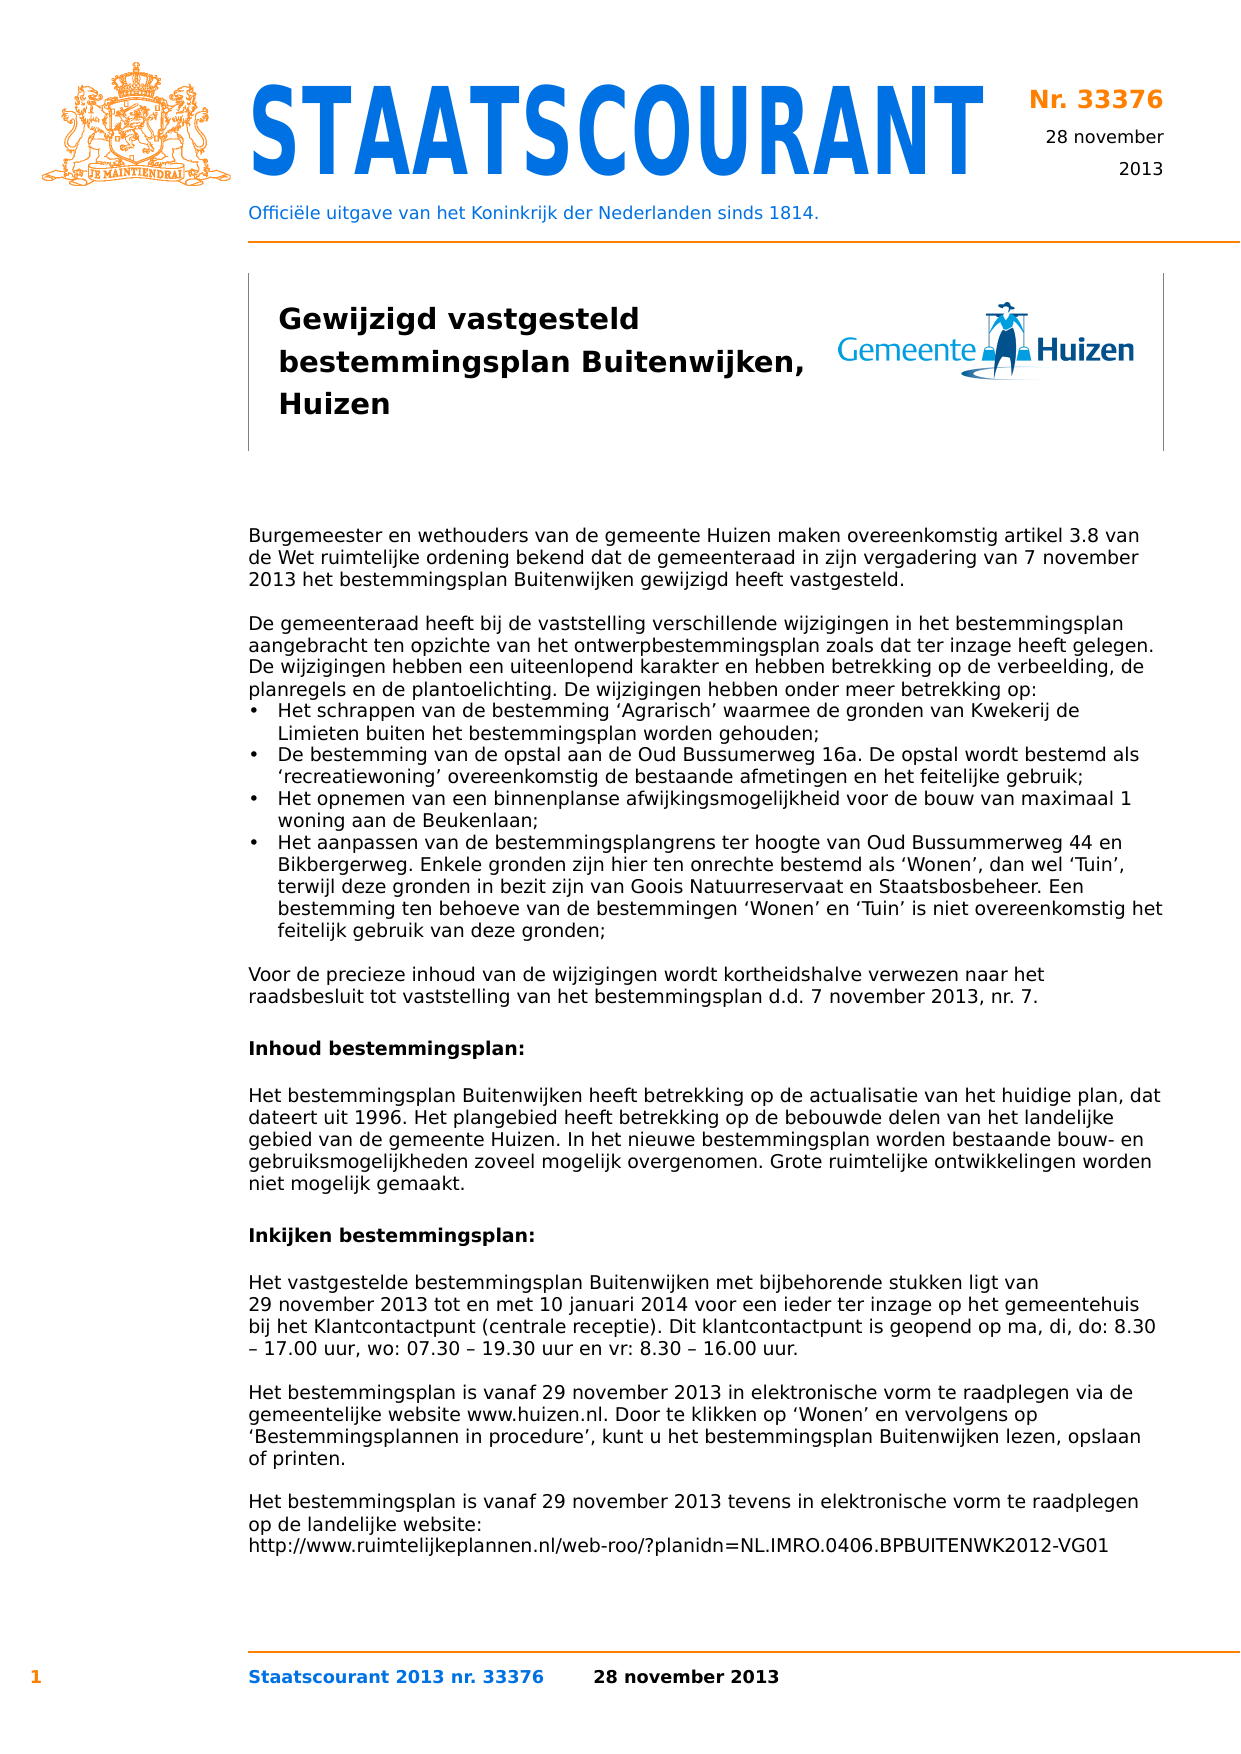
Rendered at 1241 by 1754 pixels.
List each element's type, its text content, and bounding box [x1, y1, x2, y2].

text Voor de precieze inhoud van de wijzigingen wordt kortheidshalve verwezen naar het raadsbesluit tot vaststelling van het bestemmingsplan d.d. 7 november 2013, nr. 7. [248, 964, 1163, 1008]
text • Het opnemen van een binnenplanse afwijkingsmogelijkheid voor de bouw van maximaal 1 woning aan de Beukenlaan; [248, 788, 1163, 832]
text Het vastgestelde bestemmingsplan Buitenwijken met bijbehorende stukken ligt van 29 november 2013 tot en met 10 januari 2014 voor een ieder ter inzage op het gemeentehuis bij het Klantcontactpunt (centrale receptie). Dit klantcontactpunt is geopend op ma, di, do: 8.30 – 17.00 uur, wo: 07.30 – 19.30 uur en vr: 8.30 – 16.00 uur. [248, 1272, 1163, 1360]
picture [838, 302, 1134, 380]
text http://www.ruimtelijkeplannen.nl/web-roo/?planidn=NL.IMRO.0406.BPBUITENWK2012-VG01 [248, 1535, 1163, 1557]
text Het bestemmingsplan is vanaf 29 november 2013 tevens in elektronische vorm te raadplegen op de landelijke website: [248, 1491, 1163, 1535]
table_cell Officiële uitgave van het Koninkrijk der Nederlanden sinds 1814. [248, 203, 1240, 241]
text De gemeenteraad heeft bij de vaststelling verschillende wijzigingen in het bestemmingsplan aangebracht ten opzichte van het ontwerpbestemmingsplan zoals dat ter inzage heeft gelegen. De wijzigingen hebben een uiteenlopend karakter en hebben betrekking op de verbeelding, de planregels en de plantoelichting. De wijzigingen hebben onder meer betrekking op: [248, 612, 1163, 700]
text • De bestemming van de opstal aan de Oud Bussumerweg 16a. De opstal wordt bestemd als ‘recreatiewoning’ overeenkomstig de bestaande afmetingen en het feitelijke gebruik; [248, 744, 1163, 788]
table_cell 2013 [998, 153, 1240, 203]
table_header Nr. 33376 [998, 62, 1240, 121]
picture [41, 62, 231, 186]
table_header STAATSCOURANT [248, 62, 998, 203]
table_cell 28 november [998, 121, 1240, 153]
subtitle Gewijzigd vastgesteld bestemmingsplan Buitenwijken, Huizen [249, 273, 1163, 451]
subtitle Inhoud bestemmingsplan: [248, 1038, 1163, 1060]
text • Het schrappen van de bestemming ‘Agrarisch’ waarmee de gronden van Kwekerij de Limieten buiten het bestemmingsplan worden gehouden; [248, 700, 1163, 744]
subtitle Inkijken bestemmingsplan: [248, 1225, 1163, 1247]
table_header [25, 62, 248, 241]
text Burgemeester en wethouders van de gemeente Huizen maken overeenkomstig artikel 3.8 van de Wet ruimtelijke ordening bekend dat de gemeenteraad in zijn vergadering van 7 november 2013 het bestemmingsplan Buitenwijken gewijzigd heeft vastgesteld. [248, 525, 1163, 591]
text Het bestemmingsplan Buitenwijken heeft betrekking op de actualisatie van het huidige plan, dat dateert uit 1996. Het plangebied heeft betrekking op de bebouwde delen van het landelijke gebied van de gemeente Huizen. In het nieuwe bestemmingsplan worden bestaande bouw- en gebruiksmogelijkheden zoveel mogelijk overgenomen. Grote ruimtelijke ontwikkelingen worden niet mogelijk gemaakt. [248, 1085, 1163, 1195]
text Het bestemmingsplan is vanaf 29 november 2013 in elektronische vorm te raadplegen via de gemeentelijke website www.huizen.nl. Door te klikken op ‘Wonen’ en vervolgens op ‘Bestemmingsplannen in procedure’, kunt u het bestemmingsplan Buitenwijken lezen, opslaan of printen. [248, 1382, 1163, 1469]
text • Het aanpassen van de bestemmingsplangrens ter hoogte van Oud Bussummerweg 44 en Bikbergerweg. Enkele gronden zijn hier ten onrechte bestemd als ‘Wonen’, dan wel ‘Tuin’, terwijl deze gronden in bezit zijn van Goois Natuurreservaat en Staatsbosbeheer. Een bestemming ten behoeve van de bestemmingen ‘Wonen’ en ‘Tuin’ is niet overeenkomstig het feitelijk gebruik van deze gronden; [248, 832, 1163, 942]
